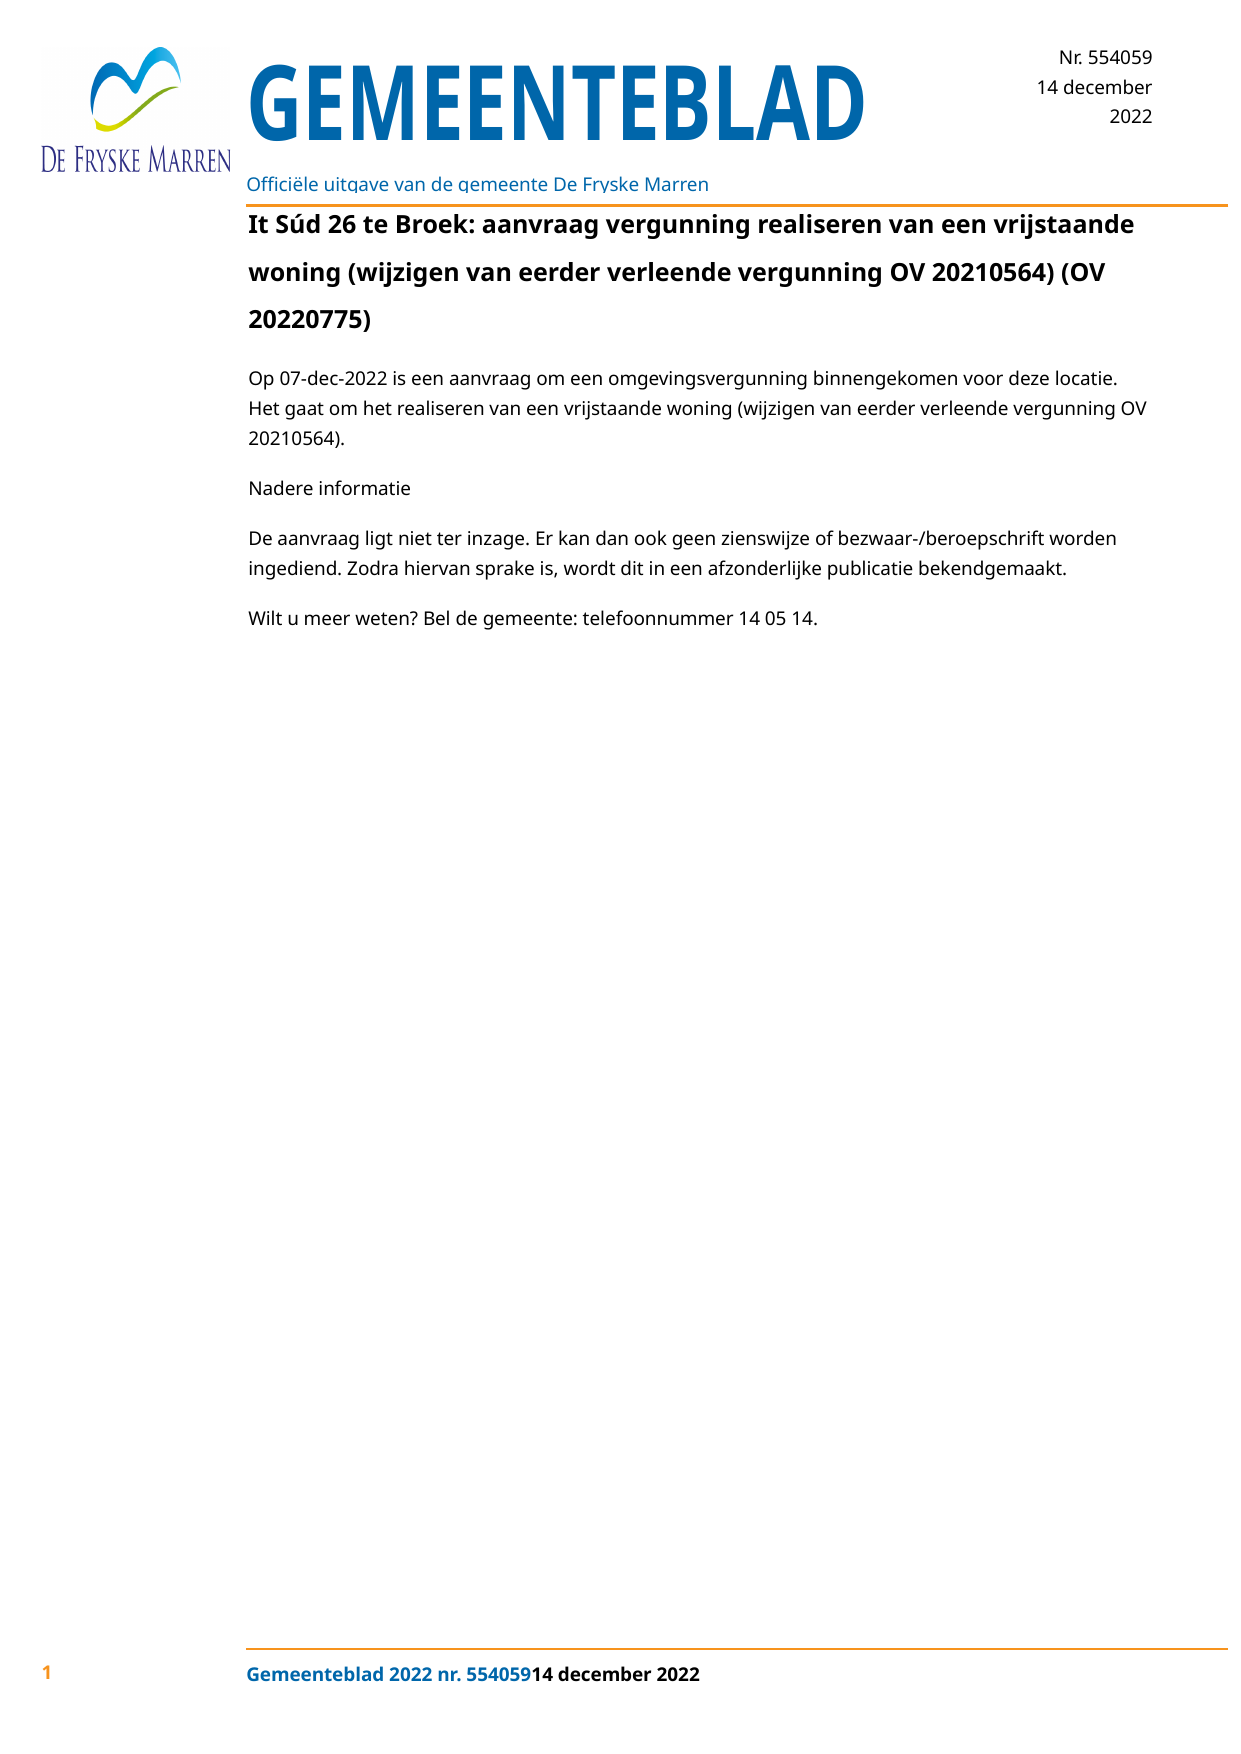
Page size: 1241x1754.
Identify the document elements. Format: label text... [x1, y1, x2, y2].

picture [41, 47, 231, 172]
text Wilt u meer weten? Bel de gemeente: telefoonnummer 14 05 14. [248, 606, 1152, 631]
text De aanvraag ligt niet ter inzage. Er kan dan ook geen zienswijze of bezwaar-/beroepschrift worden ingediend. Zodra hiervan sprake is, wordt dit in een afzonderlijke publicatie bekendgemaakt. [248, 526, 1152, 581]
text Op 07-dec-2022 is een aanvraag om een omgevingsvergunning binnengekomen voor deze locatie. Het gaat om het realiseren van een vrijstaande woning (wijzigen van eerder verleende vergunning OV 20210564). [248, 366, 1152, 450]
text Nadere informatie [248, 475, 1152, 501]
text It Súd 26 te Broek: aanvraag vergunning realiseren van een vrijstaande woning (wijzigen van eerder verleende vergunning OV 20210564) (OV 20220775) [248, 207, 1152, 336]
